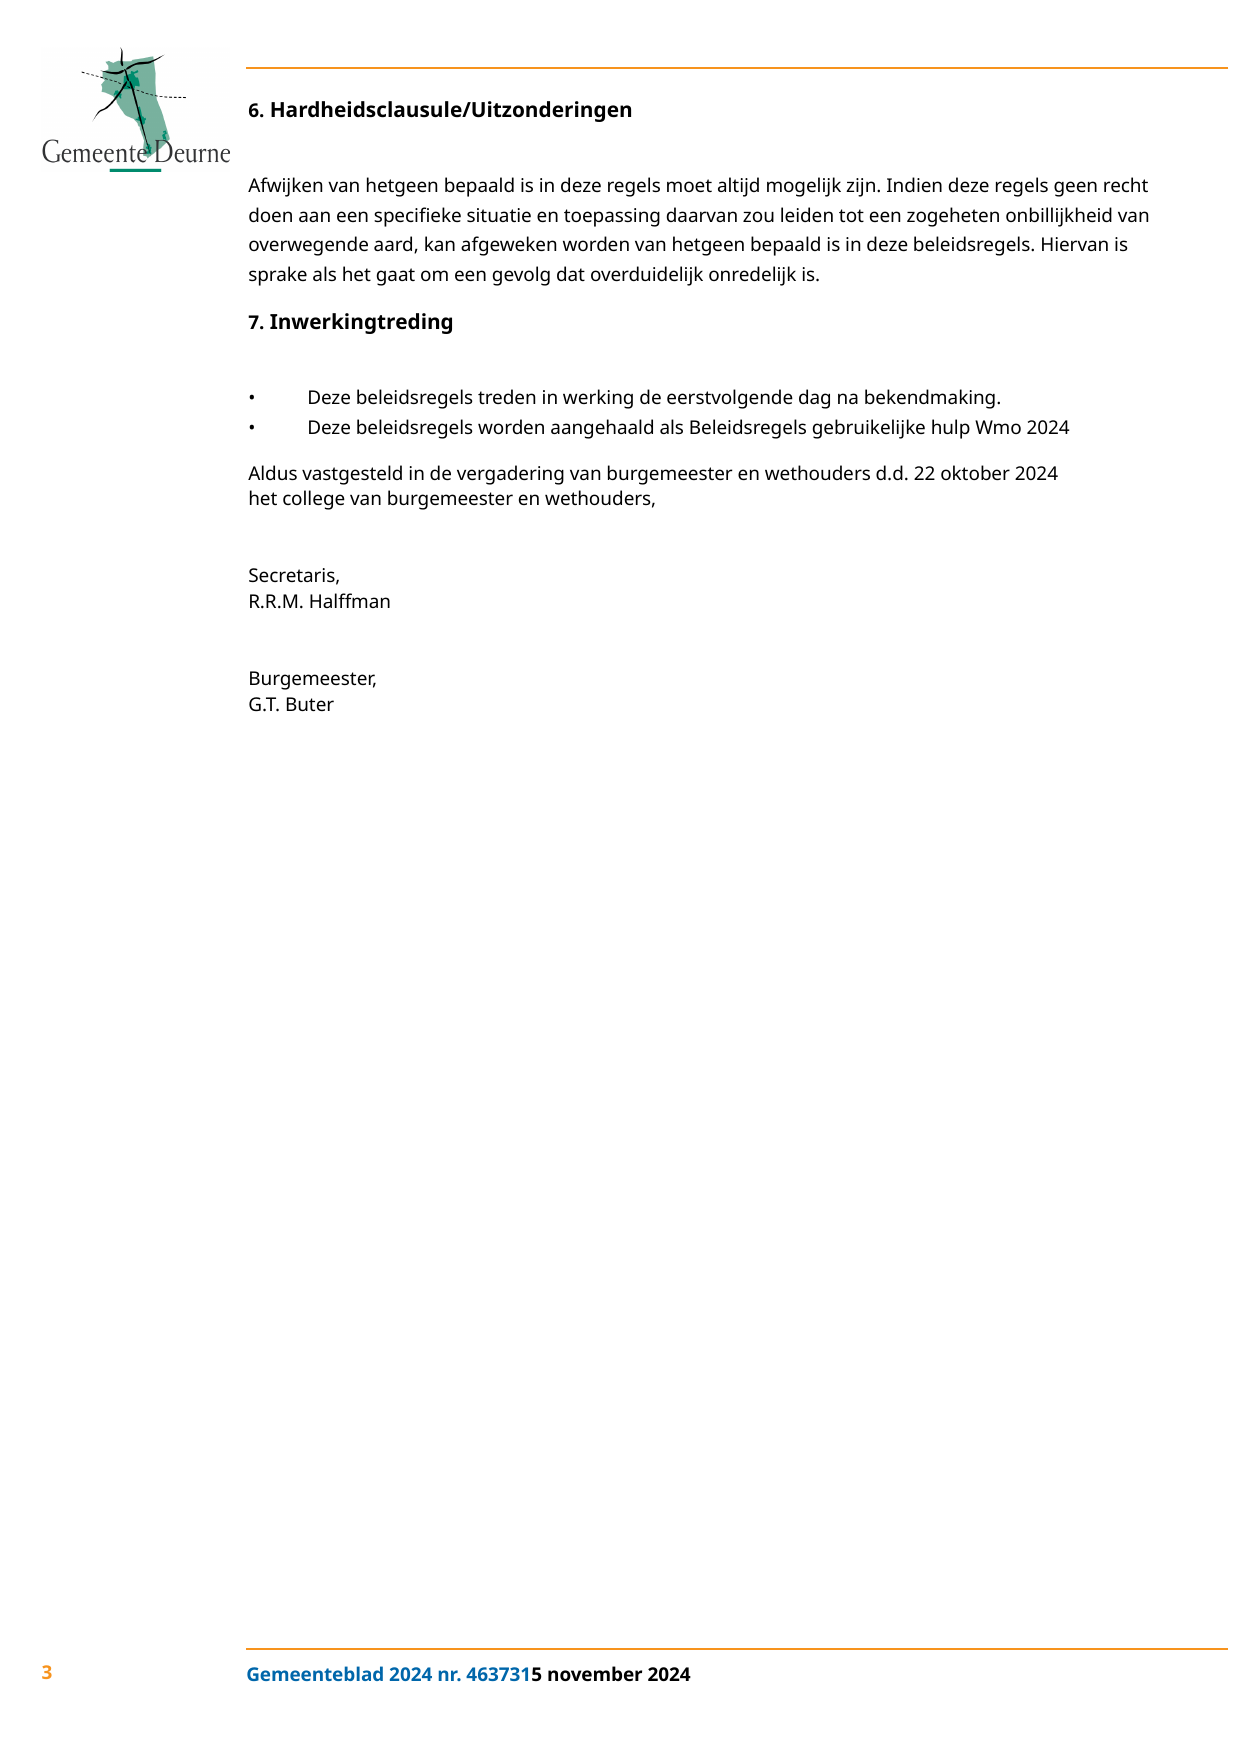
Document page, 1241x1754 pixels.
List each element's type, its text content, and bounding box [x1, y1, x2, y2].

text G.T. Buter [248, 691, 1152, 717]
text het college van burgemeester en wethouders, [248, 486, 1152, 511]
picture [41, 47, 231, 172]
text Afwijken van hetgeen bepaald is in deze regels moet altijd mogelijk zijn. Indien deze regels geen recht doen aan een specifieke situatie en toepassing daarvan zou leiden tot een zogeheten onbillijkheid van overwegende aard, kan afgeweken worden van hetgeen bepaald is in deze beleidsregels. Hiervan is sprake als het gaat om een gevolg dat overduidelijk onredelijk is. [248, 172, 1152, 287]
text Aldus vastgesteld in de vergadering van burgemeester en wethouders d.d. 22 oktober 2024 [248, 460, 1152, 486]
text Secretaris, [248, 563, 1152, 588]
text R.R.M. Halffman [248, 588, 1152, 614]
list Deze beleidsregels treden in werking de eerstvolgende dag na bekendmaking. [248, 384, 1152, 410]
text 6. Hardheidsclausule/Uitzonderingen [248, 95, 1152, 123]
text 7. Inwerkingtreding [248, 307, 1152, 335]
list Deze beleidsregels worden aangehaald als Beleidsregels gebruikelijke hulp Wmo 2024 [248, 414, 1152, 440]
text Burgemeester, [248, 666, 1152, 691]
